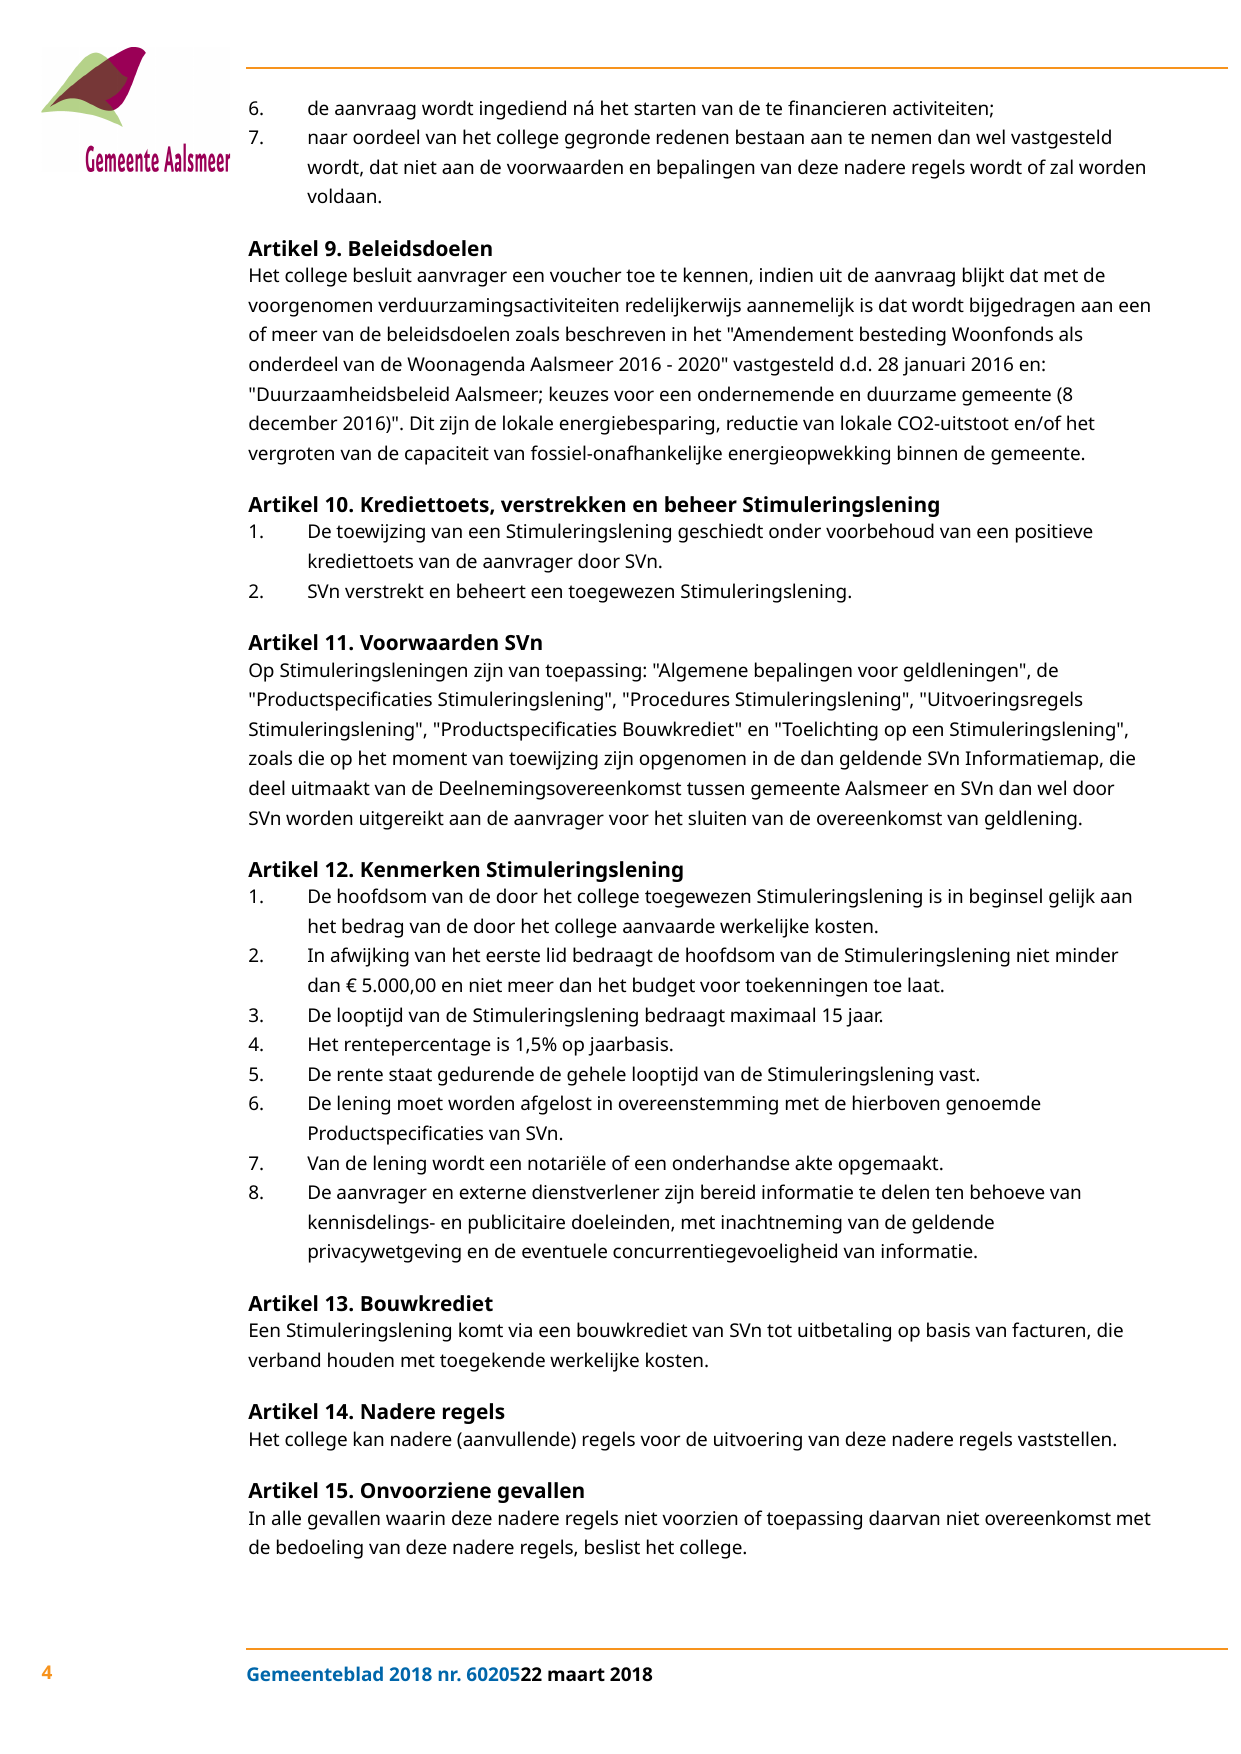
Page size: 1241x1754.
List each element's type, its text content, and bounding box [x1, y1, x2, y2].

picture [41, 47, 231, 172]
list De rente staat gedurende de gehele looptijd van de Stimuleringslening vast. [248, 1061, 1152, 1087]
list Van de lening wordt een notariële of een onderhandse akte opgemaakt. [248, 1150, 1152, 1176]
text Op Stimuleringsleningen zijn van toepassing: "Algemene bepalingen voor geldleningen", de "Productspecificaties Stimuleringslening", "Procedures Stimuleringslening", "Uitvoeringsregels Stimuleringslening", "Productspecificaties Bouwkrediet" en "Toelichting op een Stimuleringslening", zoals die op het moment van toewijzing zijn opgenomen in de dan geldende SVn Informatiemap, die deel uitmaakt van de Deelnemingsovereenkomst tussen gemeente Aalsmeer en SVn dan wel door SVn worden uitgereikt aan de aanvrager voor het sluiten van de overeenkomst van geldlening. [248, 657, 1152, 830]
list De hoofdsom van de door het college toegewezen Stimuleringslening is in beginsel gelijk aan het bedrag van de door het college aanvaarde werkelijke kosten. [248, 883, 1152, 939]
text Een Stimuleringslening komt via een bouwkrediet van SVn tot uitbetaling op basis van facturen, die verband houden met toegekende werkelijke kosten. [248, 1317, 1152, 1373]
list de aanvraag wordt ingediend ná het starten van de te financieren activiteiten; [248, 95, 1152, 121]
text Artikel 11. Voorwaarden SVn [248, 628, 1152, 657]
text In alle gevallen waarin deze nadere regels niet voorzien of toepassing daarvan niet overeenkomst met de bedoeling van deze nadere regels, beslist het college. [248, 1505, 1152, 1560]
text Artikel 9. Beleidsdoelen [248, 234, 1152, 262]
text Het college besluit aanvrager een voucher toe te kennen, indien uit de aanvraag blijkt dat met de voorgenomen verduurzamingsactiviteiten redelijkerwijs aannemelijk is dat wordt bijgedragen aan een of meer van de beleidsdoelen zoals beschreven in het "Amendement besteding Woonfonds als onderdeel van de Woonagenda Aalsmeer 2016 - 2020" vastgesteld d.d. 28 januari 2016 en: "Duurzaamheidsbeleid Aalsmeer; keuzes voor een ondernemende en duurzame gemeente (8 december 2016)". Dit zijn de lokale energiebesparing, reductie van lokale CO2-uitstoot en/of het vergroten van de capaciteit van fossiel-onafhankelijke energieopwekking binnen de gemeente. [248, 262, 1152, 466]
text Artikel 15. Onvoorziene gevallen [248, 1476, 1152, 1505]
text Artikel 14. Nadere regels [248, 1397, 1152, 1426]
list De toewijzing van een Stimuleringslening geschiedt onder voorbehoud van een positieve krediettoets van de aanvrager door SVn. [248, 519, 1152, 574]
text Artikel 13. Bouwkrediet [248, 1289, 1152, 1317]
list De looptijd van de Stimuleringslening bedraagt maximaal 15 jaar. [248, 1002, 1152, 1028]
list Het rentepercentage is 1,5% op jaarbasis. [248, 1031, 1152, 1057]
text Artikel 10. Krediettoets, verstrekken en beheer Stimuleringslening [248, 490, 1152, 519]
list naar oordeel van het college gegronde redenen bestaan aan te nemen dan wel vastgesteld wordt, dat niet aan de voorwaarden en bepalingen van deze nadere regels wordt of zal worden voldaan. [248, 124, 1152, 209]
list In afwijking van het eerste lid bedraagt de hoofdsom van de Stimuleringslening niet minder dan € 5.000,00 en niet meer dan het budget voor toekenningen toe laat. [248, 943, 1152, 998]
list SVn verstrekt en beheert een toegewezen Stimuleringslening. [248, 578, 1152, 604]
text Het college kan nadere (aanvullende) regels voor de uitvoering van deze nadere regels vaststellen. [248, 1426, 1152, 1452]
list De aanvrager en externe dienstverlener zijn bereid informatie te delen ten behoeve van kennisdelings- en publicitaire doeleinden, met inachtneming van de geldende privacywetgeving en de eventuele concurrentiegevoeligheid van informatie. [248, 1179, 1152, 1264]
text Artikel 12. Kenmerken Stimuleringslening [248, 855, 1152, 883]
list De lening moet worden afgelost in overeenstemming met de hierboven genoemde Productspecificaties van SVn. [248, 1091, 1152, 1146]
